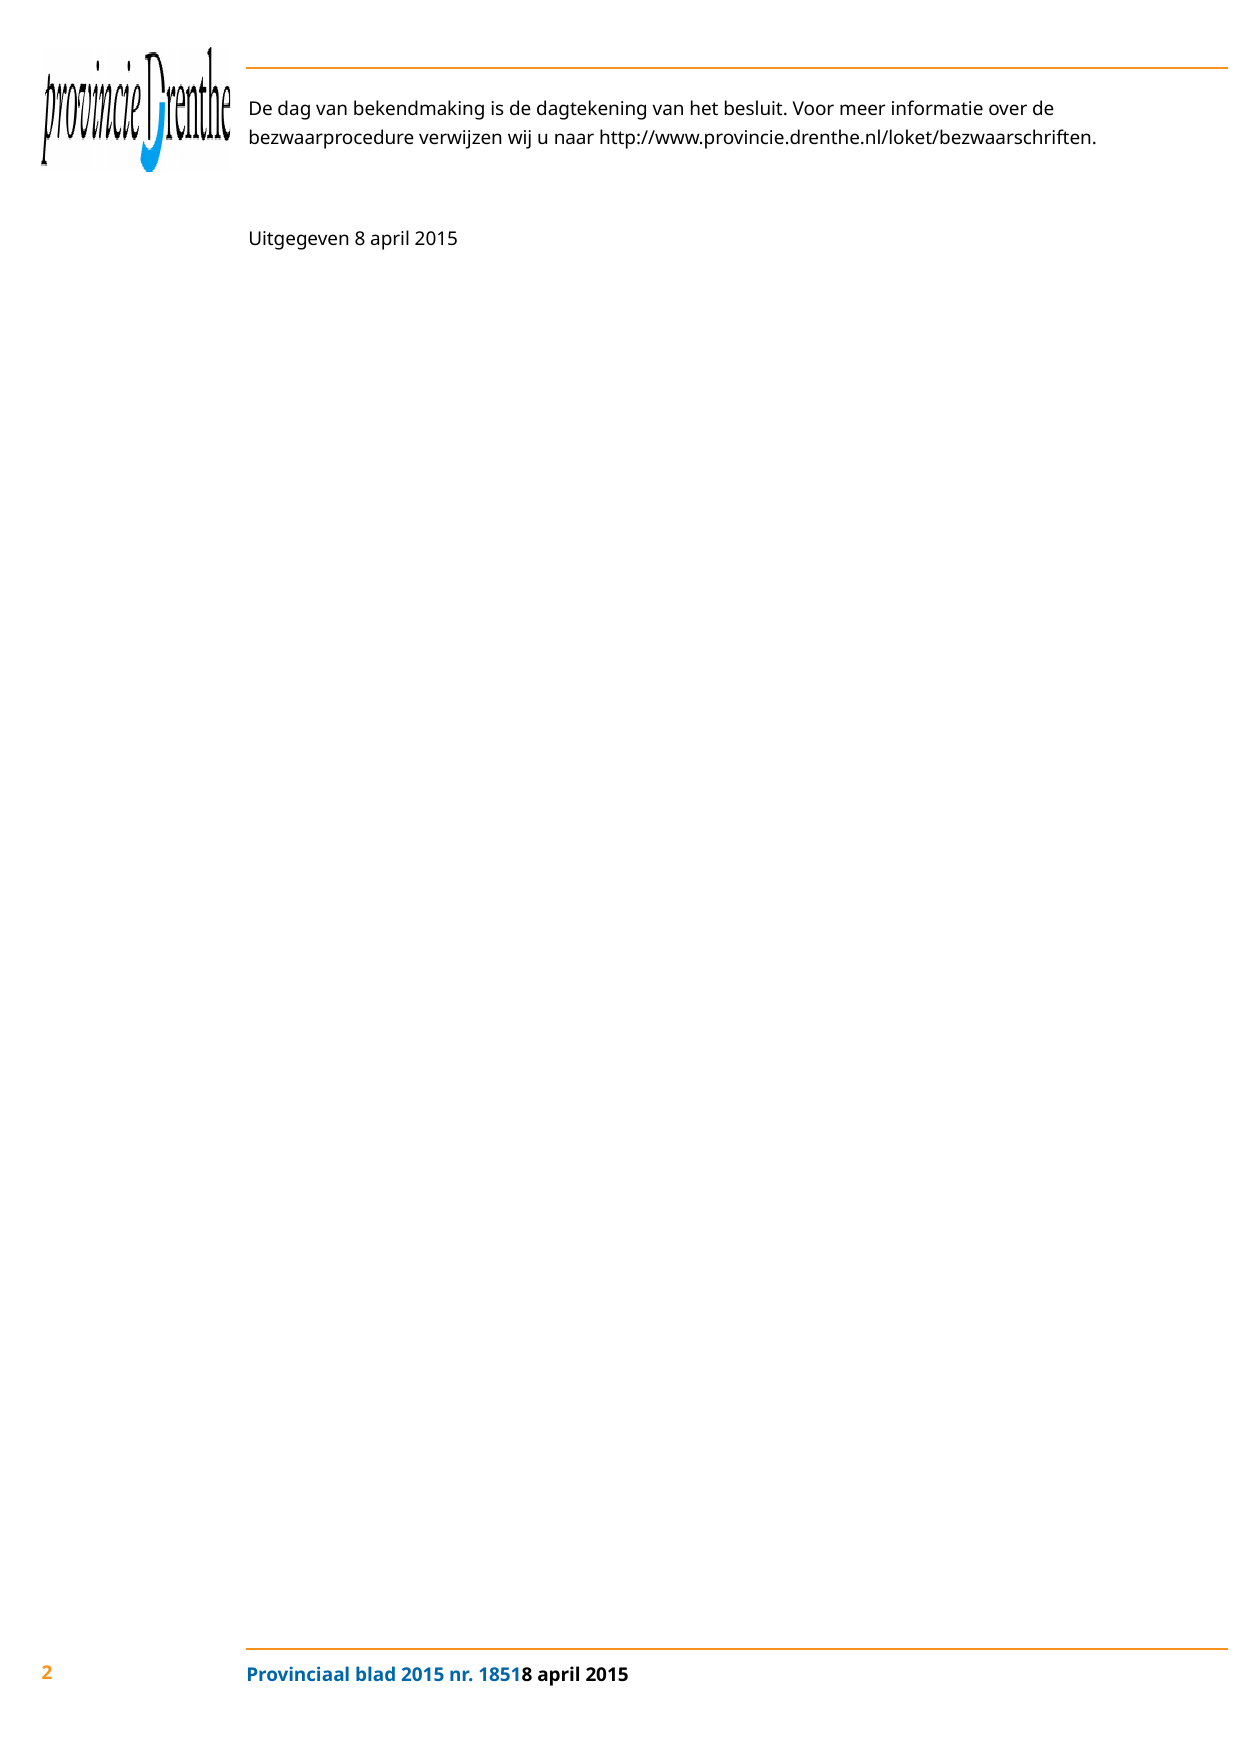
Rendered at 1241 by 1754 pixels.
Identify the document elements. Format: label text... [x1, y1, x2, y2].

picture [41, 47, 231, 172]
text Uitgegeven 8 april 2015 [248, 225, 1152, 251]
text De dag van bekendmaking is de dagtekening van het besluit. Voor meer informatie over de bezwaarprocedure verwijzen wij u naar http://www.provincie.drenthe.nl/loket/bezwaarschriften. [248, 95, 1152, 150]
